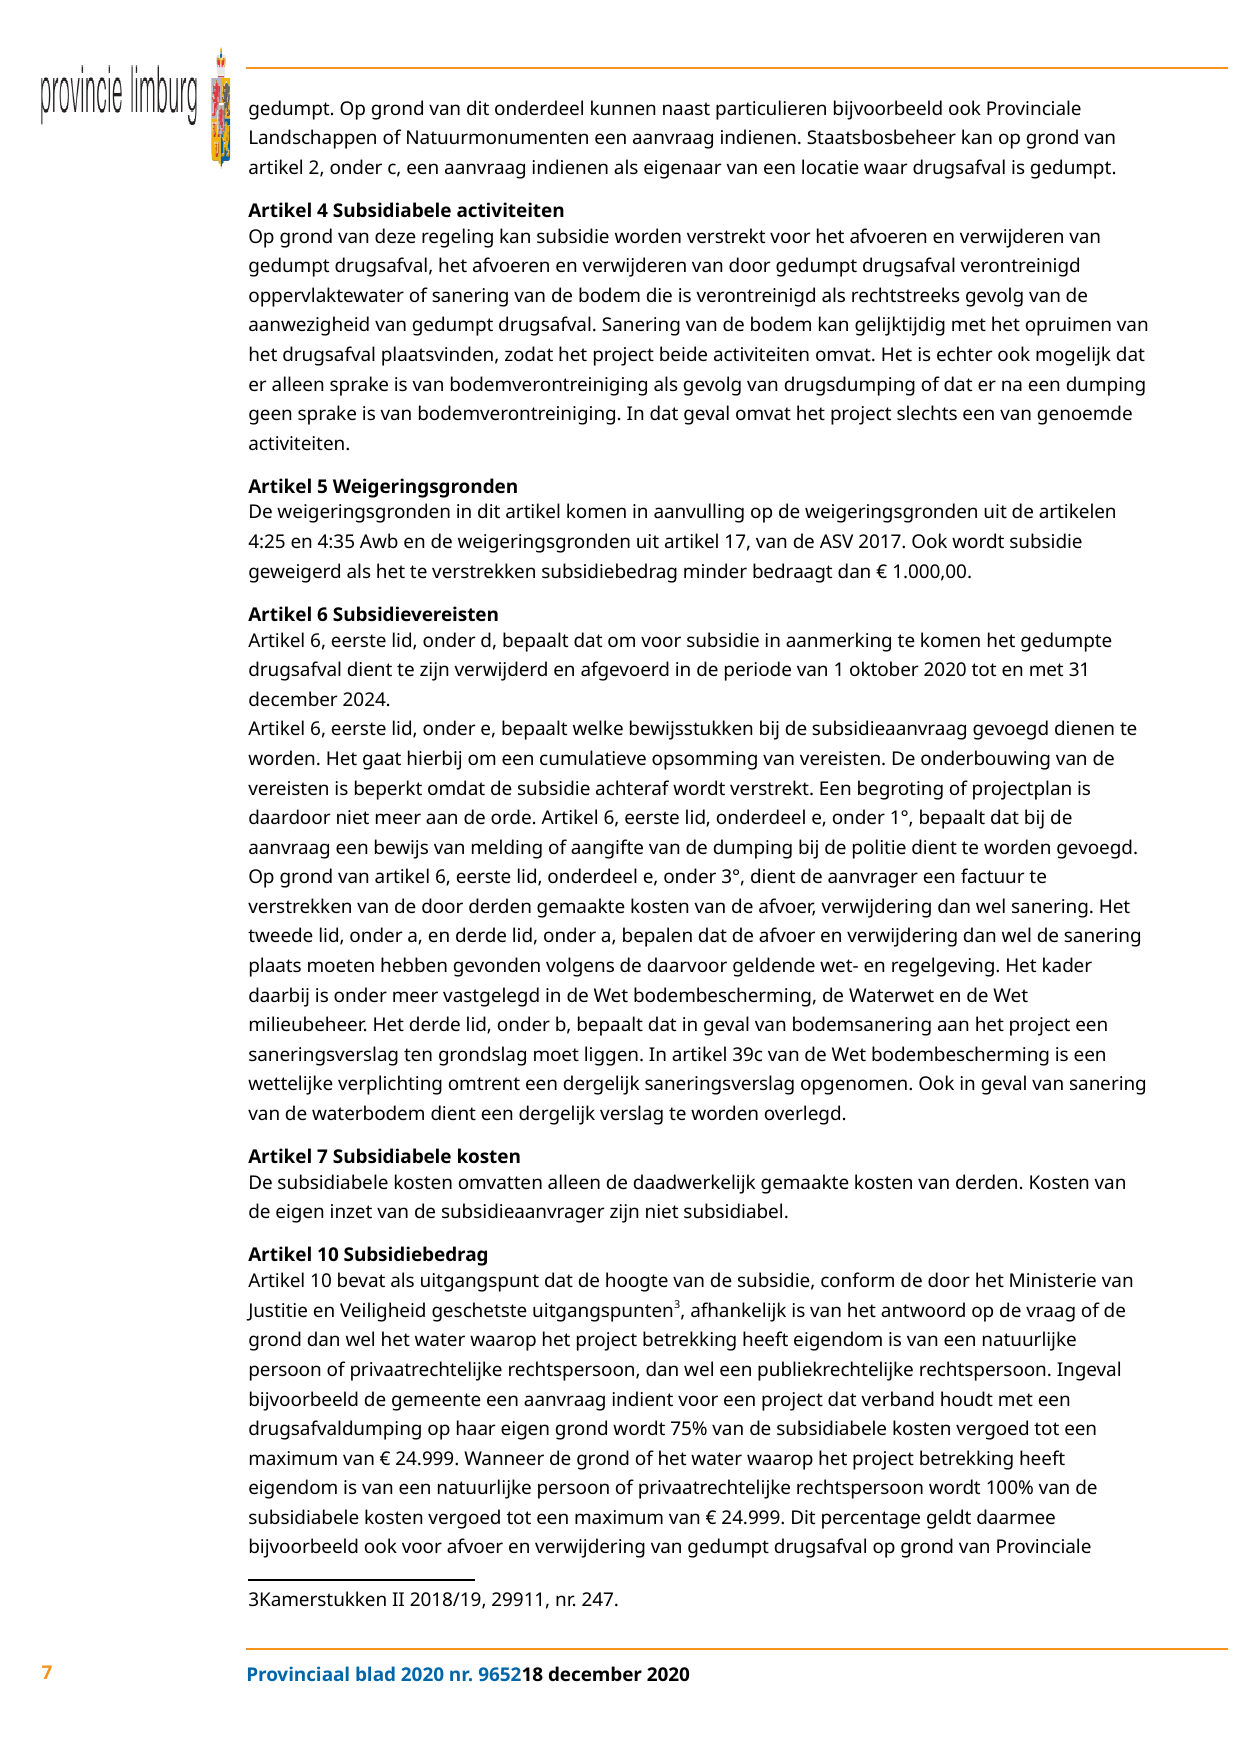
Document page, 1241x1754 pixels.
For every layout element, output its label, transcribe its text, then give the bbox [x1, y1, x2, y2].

text Artikel 6, eerste lid, onder e, bepaalt welke bewijsstukken bij de subsidieaanvraag gevoegd dienen te worden. Het gaat hierbij om een cumulatieve opsomming van vereisten. De onderbouwing van de vereisten is beperkt omdat de subsidie achteraf wordt verstrekt. Een begroting of projectplan is daardoor niet meer aan de orde. Artikel 6, eerste lid, onderdeel e, onder 1°, bepaalt dat bij de aanvraag een bewijs van melding of aangifte van de dumping bij de politie dient te worden gevoegd. [248, 716, 1152, 859]
text Op grond van artikel 6, eerste lid, onderdeel e, onder 3°, dient de aanvrager een factuur te verstrekken van de door derden gemaakte kosten van de afvoer, verwijdering dan wel sanering. Het tweede lid, onder a, en derde lid, onder a, bepalen dat de afvoer en verwijdering dan wel de sanering plaats moeten hebben gevonden volgens de daarvoor geldende wet- en regelgeving. Het kader daarbij is onder meer vastgelegd in de Wet bodembescherming, de Waterwet en de Wet milieubeheer. Het derde lid, onder b, bepaalt dat in geval van bodemsanering aan het project een saneringsverslag ten grondslag moet liggen. In artikel 39c van de Wet bodembescherming is een wettelijke verplichting omtrent een dergelijk saneringsverslag opgenomen. Ook in geval van sanering van de waterbodem dient een dergelijk verslag te worden overlegd. [248, 863, 1152, 1126]
text Artikel 10 Subsidiebedrag [248, 1242, 1152, 1267]
picture [41, 47, 231, 172]
text De subsidiabele kosten omvatten alleen de daadwerkelijk gemaakte kosten van derden. Kosten van de eigen inzet van de subsidieaanvrager zijn niet subsidiabel. [248, 1169, 1152, 1224]
text De weigeringsgronden in dit artikel komen in aanvulling op de weigeringsgronden uit de artikelen 4:25 en 4:35 Awb en de weigeringsgronden uit artikel 17, van de ASV 2017. Ook wordt subsidie geweigerd als het te verstrekken subsidiebedrag minder bedraagt dan € 1.000,00. [248, 499, 1152, 584]
text Artikel 10 bevat als uitgangspunt dat de hoogte van de subsidie, conform de door het Ministerie van Justitie en Veiligheid geschetste uitgangspunten, afhankelijk is van het antwoord op de vraag of de grond dan wel het water waarop het project betrekking heeft eigendom is van een natuurlijke persoon of privaatrechtelijke rechtspersoon, dan wel een publiekrechtelijke rechtspersoon. Ingeval bijvoorbeeld de gemeente een aanvraag indient voor een project dat verband houdt met een drugsafvaldumping op haar eigen grond wordt 75% van de subsidiabele kosten vergoed tot een maximum van € 24.999. Wanneer de grond of het water waarop het project betrekking heeft eigendom is van een natuurlijke persoon of privaatrechtelijke rechtspersoon wordt 100% van de subsidiabele kosten vergoed tot een maximum van € 24.999. Dit percentage geldt daarmee bijvoorbeeld ook voor afvoer en verwijdering van gedumpt drugsafval op grond van Provinciale [248, 1267, 1152, 1559]
text Kamerstukken II 2018/19, 29911, nr. 247. [248, 1586, 1152, 1612]
text Artikel 6, eerste lid, onder d, bepaalt dat om voor subsidie in aanmerking te komen het gedumpte drugsafval dient te zijn verwijderd en afgevoerd in de periode van 1 oktober 2020 tot en met 31 december 2024. [248, 627, 1152, 712]
text Artikel 6 Subsidievereisten [248, 601, 1152, 627]
text Artikel 4 Subsidiabele activiteiten [248, 197, 1152, 223]
text Op grond van deze regeling kan subsidie worden verstrekt voor het afvoeren en verwijderen van gedumpt drugsafval, het afvoeren en verwijderen van door gedumpt drugsafval verontreinigd oppervlaktewater of sanering van de bodem die is verontreinigd als rechtstreeks gevolg van de aanwezigheid van gedumpt drugsafval. Sanering van de bodem kan gelijktijdig met het opruimen van het drugsafval plaatsvinden, zodat het project beide activiteiten omvat. Het is echter ook mogelijk dat er alleen sprake is van bodemverontreiniging als gevolg van drugsdumping of dat er na een dumping geen sprake is van bodemverontreiniging. In dat geval omvat het project slechts een van genoemde activiteiten. [248, 223, 1152, 456]
text Artikel 7 Subsidiabele kosten [248, 1143, 1152, 1169]
text Artikel 5 Weigeringsgronden [248, 473, 1152, 499]
text gedumpt. Op grond van dit onderdeel kunnen naast particulieren bijvoorbeeld ook Provinciale Landschappen of Natuurmonumenten een aanvraag indienen. Staatsbosbeheer kan op grond van artikel 2, onder c, een aanvraag indienen als eigenaar van een locatie waar drugsafval is gedumpt. [248, 95, 1152, 180]
